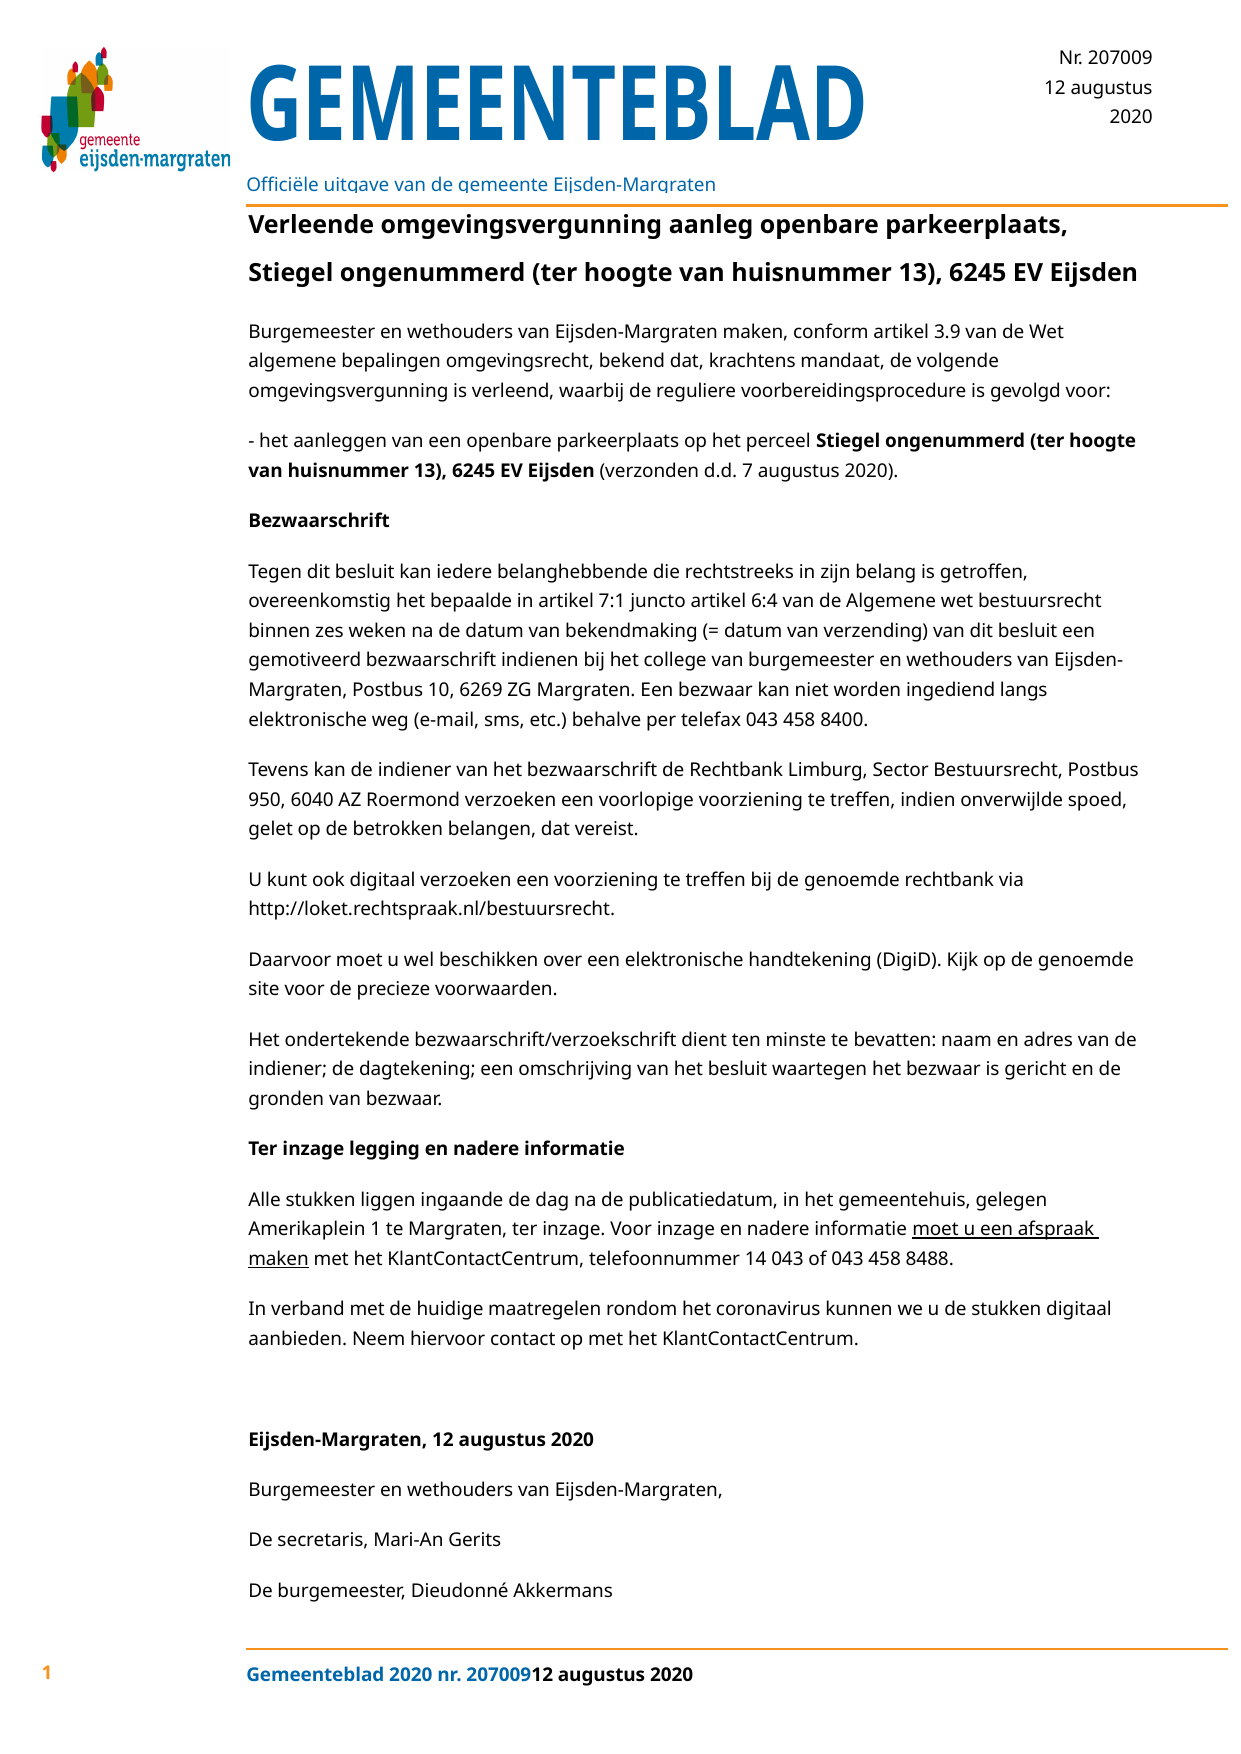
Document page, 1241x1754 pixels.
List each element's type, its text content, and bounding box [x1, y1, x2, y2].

text - het aanleggen van een openbare parkeerplaats op het perceel Stiegel ongenummerd (ter hoogte van huisnummer 13), 6245 EV Eijsden (verzonden d.d. 7 augustus 2020). [248, 427, 1152, 483]
picture [41, 47, 231, 172]
text Burgemeester en wethouders van Eijsden-Margraten maken, conform artikel 3.9 van de Wet algemene bepalingen omgevingsrecht, bekend dat, krachtens mandaat, de volgende omgevingsvergunning is verleend, waarbij de reguliere voorbereidingsprocedure is gevolgd voor: [248, 318, 1152, 403]
text Daarvoor moet u wel beschikken over een elektronische handtekening (DigiD). Kijk op de genoemde site voor de precieze voorwaarden. [248, 946, 1152, 1001]
text Tegen dit besluit kan iedere belanghebbende die rechtstreeks in zijn belang is getroffen, overeenkomstig het bepaalde in artikel 7:1 juncto artikel 6:4 van de Algemene wet bestuursrecht binnen zes weken na de datum van bekendmaking (= datum van verzending) van dit besluit een gemotiveerd bezwaarschrift indienen bij het college van burgemeester en wethouders van Eijsden-Margraten, Postbus 10, 6269 ZG Margraten. Een bezwaar kan niet worden ingediend langs elektronische weg (e-mail, sms, etc.) behalve per telefax 043 458 8400. [248, 558, 1152, 732]
text Alle stukken liggen ingaande de dag na de publicatiedatum, in het gemeentehuis, gelegen Amerikaplein 1 te Margraten, ter inzage. Voor inzage en nadere informatie moet u een afspraak maken met het KlantContactCentrum, telefoonnummer 14 043 of 043 458 8488. [248, 1186, 1152, 1271]
text Ter inzage legging en nadere informatie [248, 1135, 1152, 1161]
text De burgemeester, Dieudonné Akkermans [248, 1577, 1152, 1603]
text U kunt ook digitaal verzoeken een voorziening te treffen bij de genoemde rechtbank via http://loket.rechtspraak.nl/bestuursrecht. [248, 866, 1152, 921]
text Tevens kan de indiener van het bezwaarschrift de Rechtbank Limburg, Sector Bestuursrecht, Postbus 950, 6040 AZ Roermond verzoeken een voorlopige voorziening te treffen, indien onverwijlde spoed, gelet op de betrokken belangen, dat vereist. [248, 756, 1152, 841]
text Burgemeester en wethouders van Eijsden-Margraten, [248, 1476, 1152, 1502]
text Eijsden-Margraten, 12 augustus 2020 [248, 1426, 1152, 1452]
text In verband met de huidige maatregelen rondom het coronavirus kunnen we u de stukken digitaal aanbieden. Neem hiervoor contact op met het KlantContactCentrum. [248, 1295, 1152, 1351]
text De secretaris, Mari-An Gerits [248, 1527, 1152, 1552]
text Verleende omgevingsvergunning aanleg openbare parkeerplaats, Stiegel ongenummerd (ter hoogte van huisnummer 13), 6245 EV Eijsden [248, 207, 1152, 288]
text Het ondertekende bezwaarschrift/verzoekschrift dient ten minste te bevatten: naam en adres van de indiener; de dagtekening; een omschrijving van het besluit waartegen het bezwaar is gericht en de gronden van bezwaar. [248, 1026, 1152, 1111]
text Bezwaarschrift [248, 507, 1152, 533]
